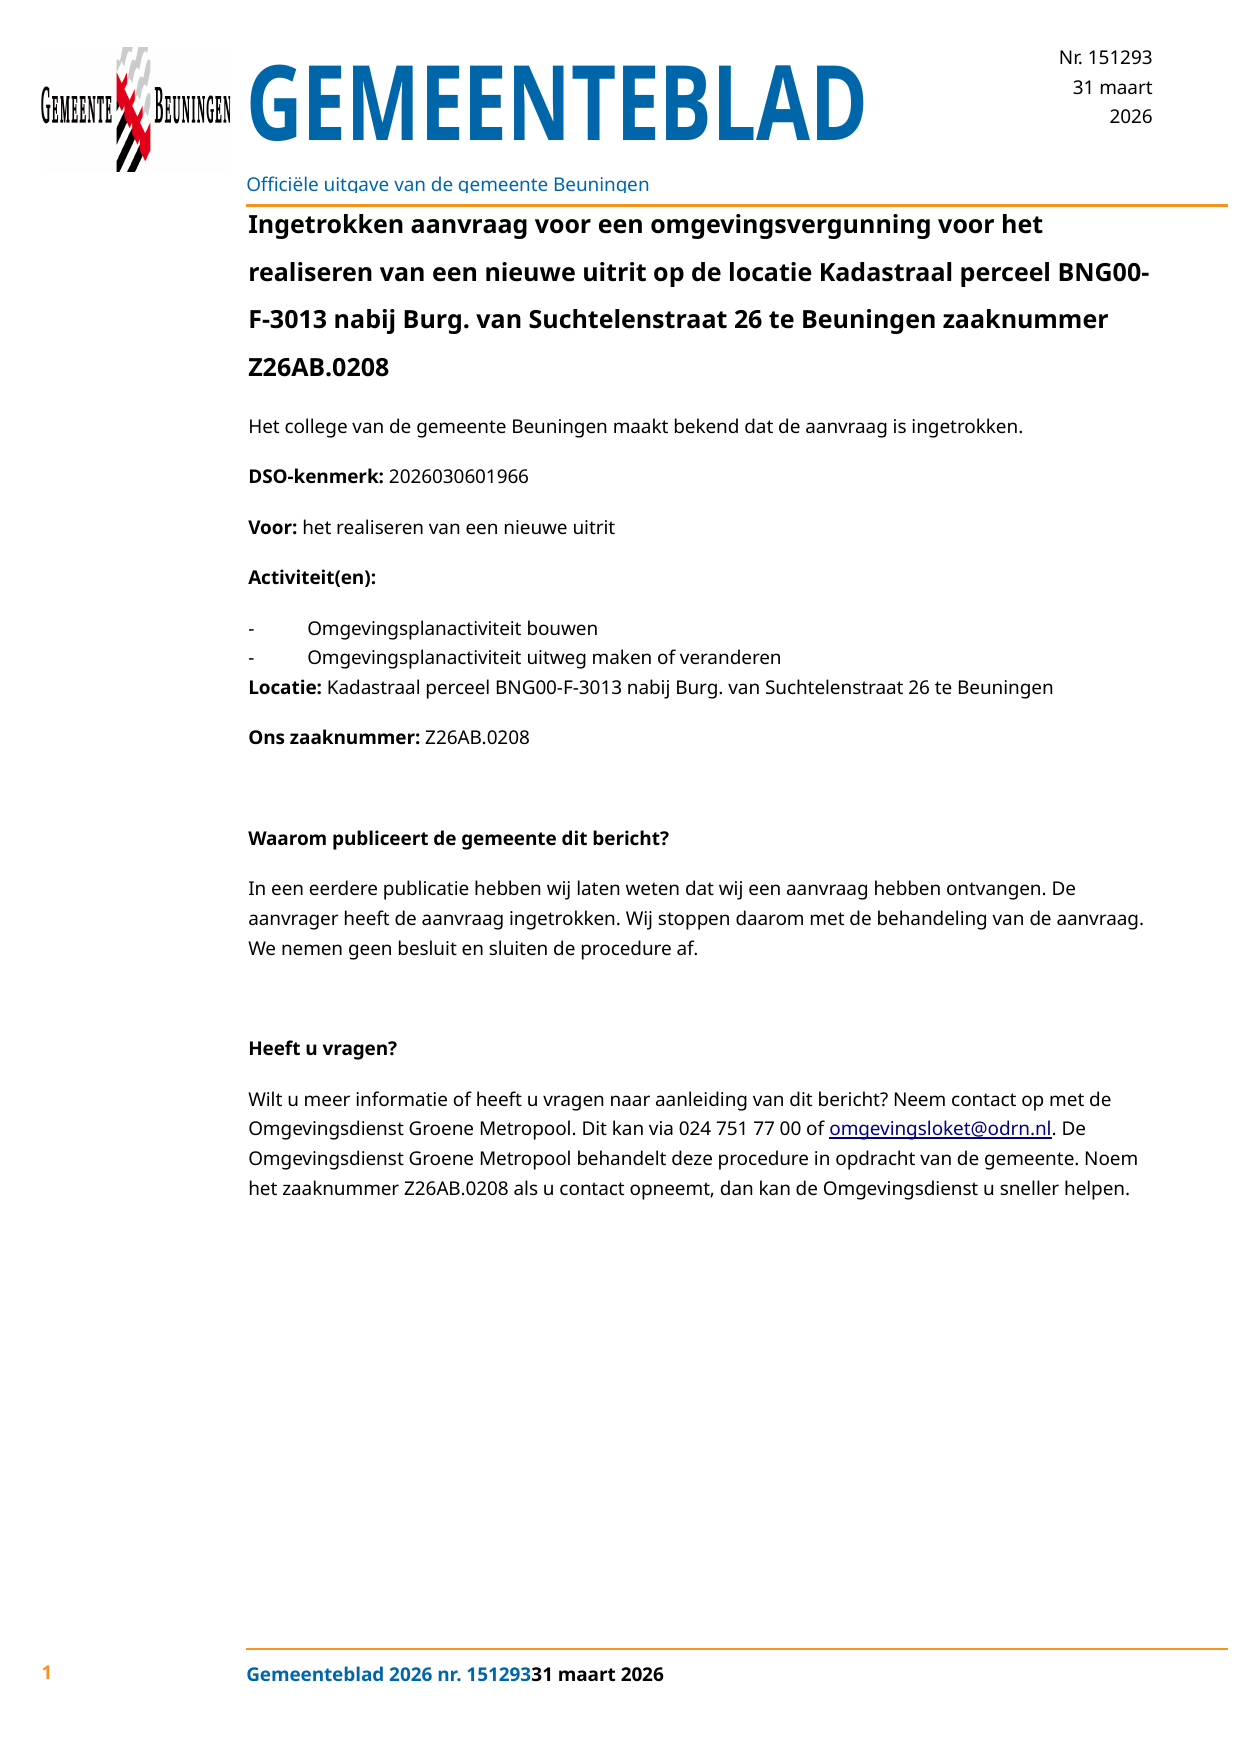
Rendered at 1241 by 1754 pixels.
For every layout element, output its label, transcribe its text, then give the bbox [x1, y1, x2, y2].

text DSO-kenmerk: 2026030601966 [248, 463, 1152, 489]
text Het college van de gemeente Beuningen maakt bekend dat de aanvraag is ingetrokken. [248, 413, 1152, 439]
text Locatie: Kadastraal perceel BNG00-F-3013 nabij Burg. van Suchtelenstraat 26 te Beuningen [248, 674, 1152, 700]
text In een eerdere publicatie hebben wij laten weten dat wij een aanvraag hebben ontvangen. De aanvrager heeft de aanvraag ingetrokken. Wij stoppen daarom met de behandeling van de aanvraag. We nemen geen besluit en sluiten de procedure af. [248, 876, 1152, 961]
text Wilt u meer informatie of heeft u vragen naar aanleiding van dit bericht? Neem contact op met de Omgevingsdienst Groene Metropool. Dit kan via 024 751 77 00 of omgevingsloket@odrn.nl. De Omgevingsdienst Groene Metropool behandelt deze procedure in opdracht van de gemeente. Noem het zaaknummer Z26AB.0208 als u contact opneemt, dan kan de Omgevingsdienst u sneller helpen. [248, 1086, 1152, 1201]
list Omgevingsplanactiviteit uitweg maken of veranderen [248, 644, 1152, 670]
picture [41, 47, 231, 172]
text Activiteit(en): [248, 564, 1152, 590]
list Omgevingsplanactiviteit bouwen [248, 615, 1152, 641]
text Heeft u vragen? [248, 1036, 1152, 1061]
text Ons zaaknummer: Z26AB.0208 [248, 724, 1152, 750]
text Ingetrokken aanvraag voor een omgevingsvergunning voor het realiseren van een nieuwe uitrit op de locatie Kadastraal perceel BNG00-F-3013 nabij Burg. van Suchtelenstraat 26 te Beuningen zaaknummer Z26AB.0208 [248, 207, 1152, 384]
text Voor: het realiseren van een nieuwe uitrit [248, 514, 1152, 540]
text Waarom publiceert de gemeente dit bericht? [248, 825, 1152, 851]
